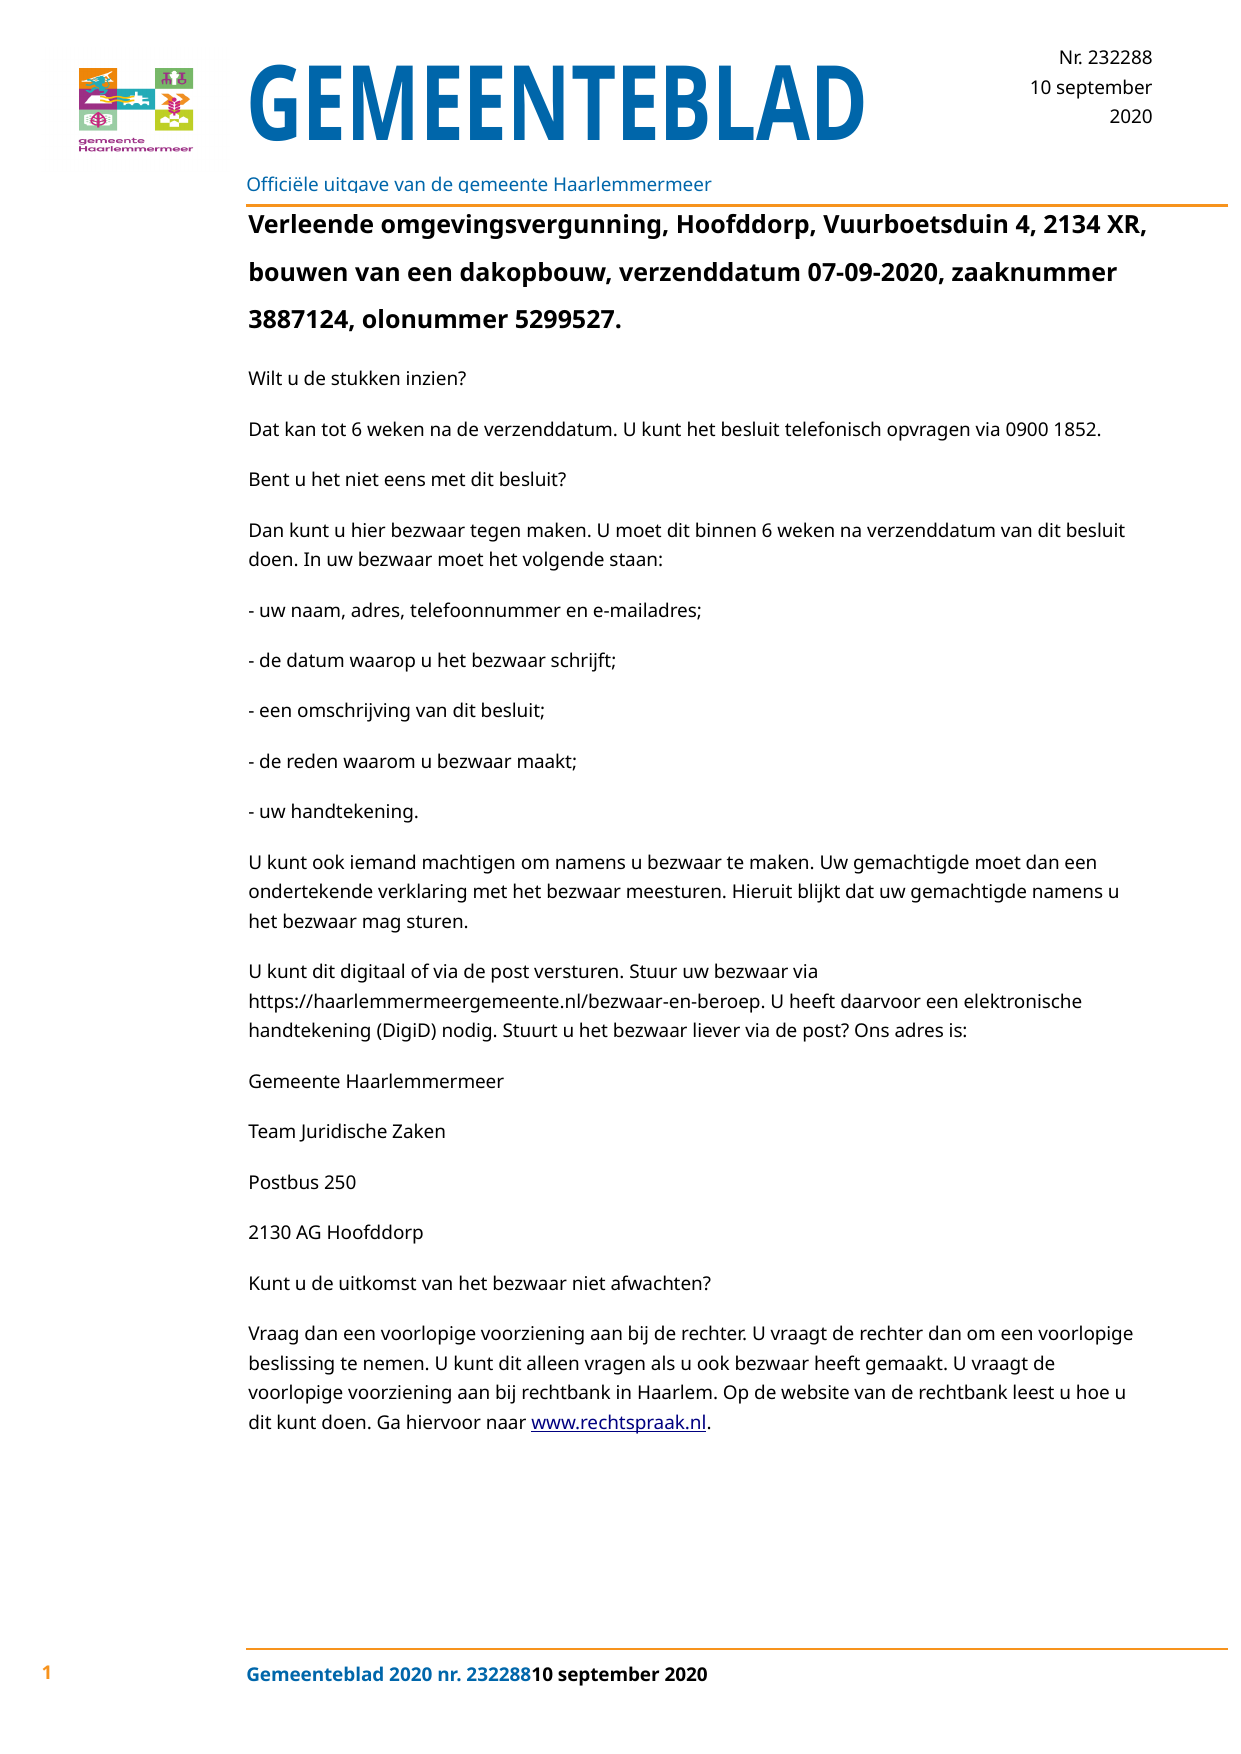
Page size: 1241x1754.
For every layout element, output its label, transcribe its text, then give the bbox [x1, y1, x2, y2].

text Team Juridische Zaken [248, 1118, 1152, 1144]
text - een omschrijving van dit besluit; [248, 698, 1152, 723]
text Vraag dan een voorlopige voorziening aan bij de rechter. U vraagt de rechter dan om een voorlopige beslissing te nemen. U kunt dit alleen vragen als u ook bezwaar heeft gemaakt. U vraagt de voorlopige voorziening aan bij rechtbank in Haarlem. Op de website van de rechtbank leest u hoe u dit kunt doen. Ga hiervoor naar www.rechtspraak.nl. [248, 1320, 1152, 1434]
text U kunt ook iemand machtigen om namens u bezwaar te maken. Uw gemachtigde moet dan een ondertekende verklaring met het bezwaar meesturen. Hieruit blijkt dat uw gemachtigde namens u het bezwaar mag sturen. [248, 849, 1152, 934]
text Dat kan tot 6 weken na de verzenddatum. U kunt het besluit telefonisch opvragen via 0900 1852. [248, 416, 1152, 442]
text Wilt u de stukken inzien? [248, 366, 1152, 391]
text - uw handtekening. [248, 798, 1152, 824]
text Bent u het niet eens met dit besluit? [248, 466, 1152, 492]
text Dan kunt u hier bezwaar tegen maken. U moet dit binnen 6 weken na verzenddatum van dit besluit doen. In uw bezwaar moet het volgende staan: [248, 517, 1152, 572]
text Postbus 250 [248, 1169, 1152, 1194]
text 2130 AG Hoofddorp [248, 1219, 1152, 1245]
text Kunt u de uitkomst van het bezwaar niet afwachten? [248, 1270, 1152, 1295]
text Verleende omgevingsvergunning, Hoofddorp, Vuurboetsduin 4, 2134 XR, bouwen van een dakopbouw, verzenddatum 07-09-2020, zaaknummer 3887124, olonummer 5299527. [248, 207, 1152, 336]
text - de reden waarom u bezwaar maakt; [248, 748, 1152, 774]
text - uw naam, adres, telefoonnummer en e-mailadres; [248, 597, 1152, 622]
text Gemeente Haarlemmermeer [248, 1068, 1152, 1094]
text - de datum waarop u het bezwaar schrijft; [248, 647, 1152, 673]
text U kunt dit digitaal of via de post versturen. Stuur uw bezwaar via https://haarlemmermeergemeente.nl/bezwaar-en-beroep. U heeft daarvoor een elektronische handtekening (DigiD) nodig. Stuurt u het bezwaar liever via de post? Ons adres is: [248, 958, 1152, 1043]
picture [41, 47, 231, 172]
